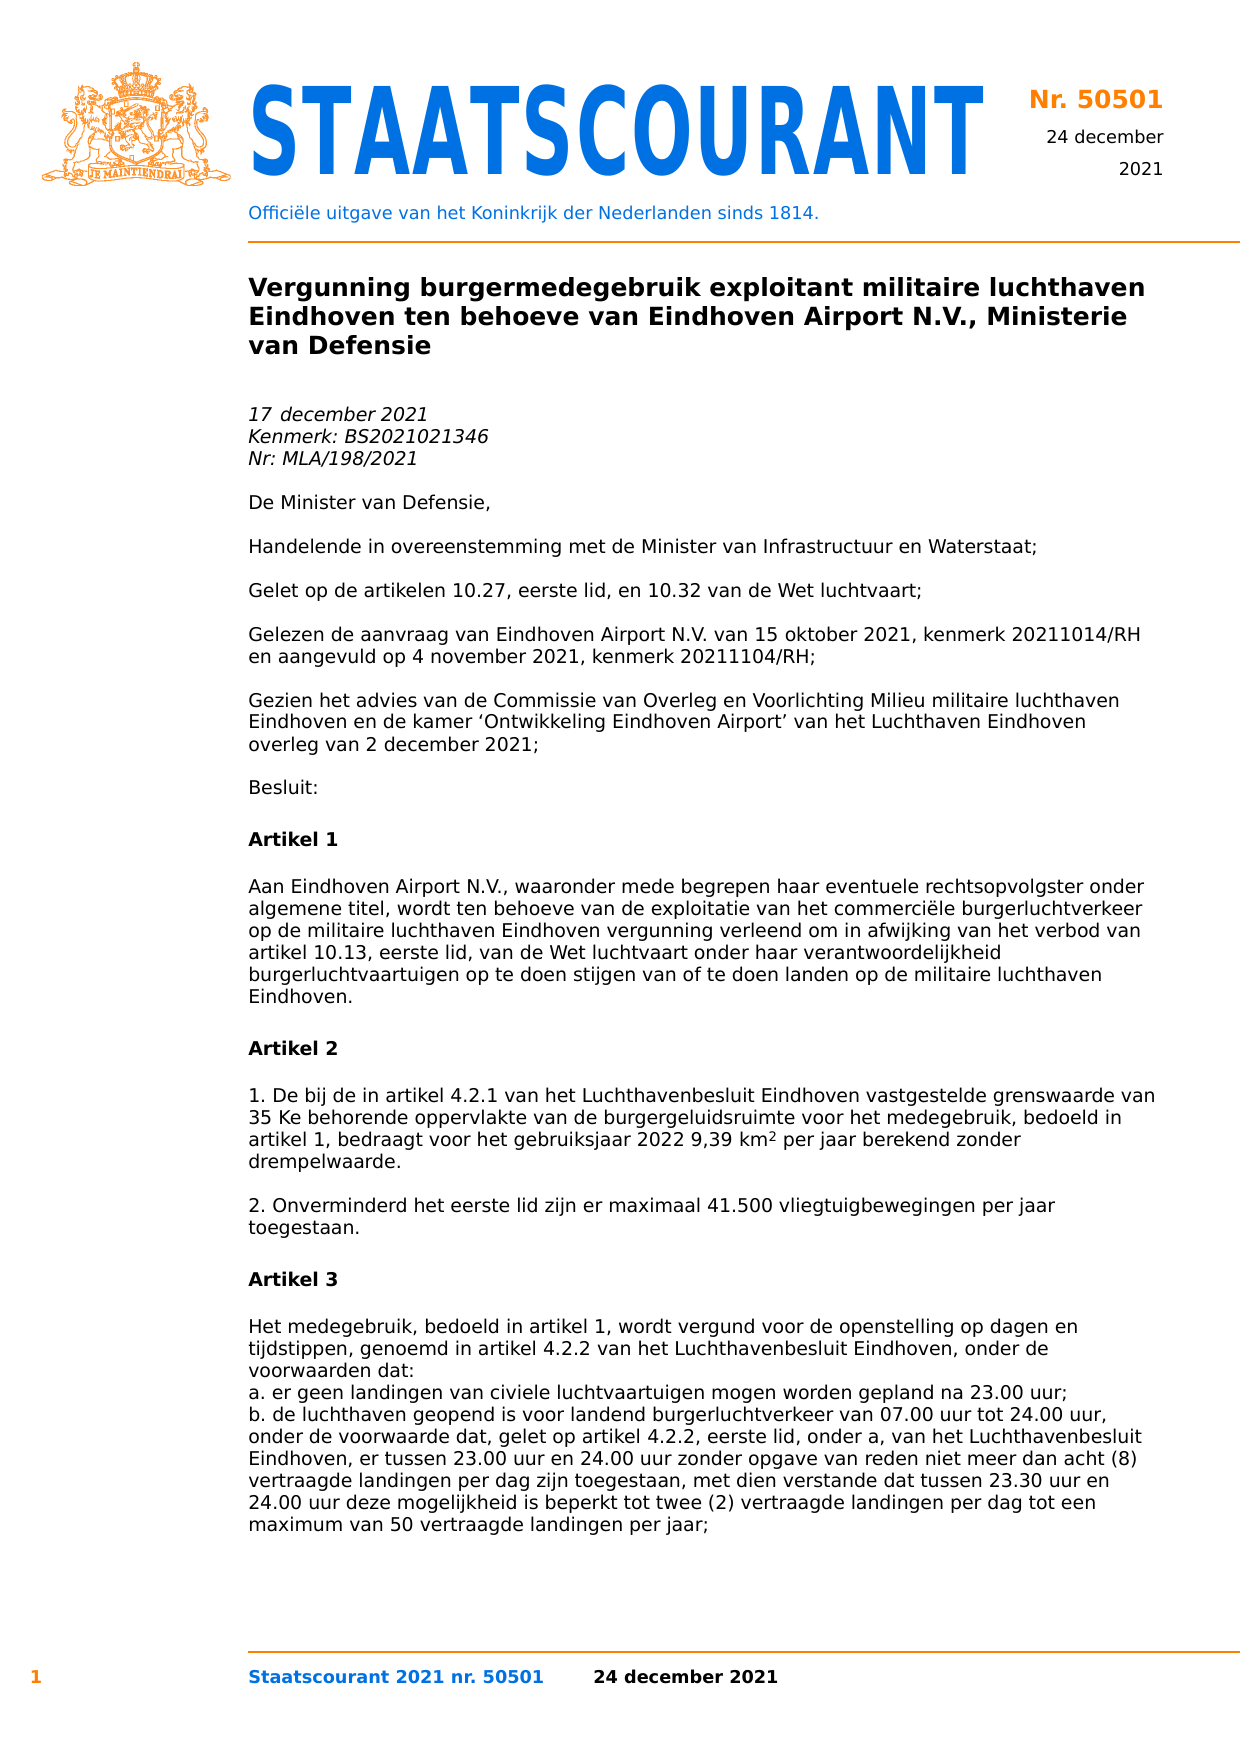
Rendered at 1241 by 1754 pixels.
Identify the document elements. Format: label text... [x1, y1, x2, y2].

table_header STAATSCOURANT [248, 62, 998, 203]
text b. de luchthaven geopend is voor landend burgerluchtverkeer van 07.00 uur tot 24.00 uur, onder de voorwaarde dat, gelet op artikel 4.2.2, eerste lid, onder a, van het Luchthavenbesluit Eindhoven, er tussen 23.00 uur en 24.00 uur zonder opgave van reden niet meer dan acht (8) vertraagde landingen per dag zijn toegestaan, met dien verstande dat tussen 23.30 uur en 24.00 uur deze mogelijkheid is beperkt tot twee (2) vertraagde landingen per dag tot een maximum van 50 vertraagde landingen per jaar; [248, 1404, 1163, 1536]
text Gelet op de artikelen 10.27, eerste lid, en 10.32 van de Wet luchtvaart; [248, 580, 1163, 602]
text a. er geen landingen van civiele luchtvaartuigen mogen worden gepland na 23.00 uur; [248, 1382, 1163, 1404]
table_header [25, 62, 248, 241]
subtitle Artikel 1 [248, 829, 1163, 851]
text 1. De bij de in artikel 4.2.1 van het Luchthavenbesluit Eindhoven vastgestelde grenswaarde van 35 Ke behorende oppervlakte van de burgergeluidsruimte voor het medegebruik, bedoeld in artikel 1, bedraagt voor het gebruiksjaar 2022 9,39 km2 per jaar berekend zonder drempelwaarde. [248, 1085, 1163, 1173]
subtitle Vergunning burgermedegebruik exploitant militaire luchthaven Eindhoven ten behoeve van Eindhoven Airport N.V., Ministerie van Defensie [248, 273, 1163, 361]
picture [41, 62, 231, 186]
text Aan Eindhoven Airport N.V., waaronder mede begrepen haar eventuele rechtsopvolgster onder algemene titel, wordt ten behoeve van de exploitatie van het commerciële burgerluchtverkeer op de militaire luchthaven Eindhoven vergunning verleend om in afwijking van het verbod van artikel 10.13, eerste lid, van de Wet luchtvaart onder haar verantwoordelijkheid burgerluchtvaartuigen op te doen stijgen van of te doen landen op de militaire luchthaven Eindhoven. [248, 876, 1163, 1008]
text Besluit: [248, 777, 1163, 799]
text Het medegebruik, bedoeld in artikel 1, wordt vergund voor de openstelling op dagen en tijdstippen, genoemd in artikel 4.2.2 van het Luchthavenbesluit Eindhoven, onder de voorwaarden dat: [248, 1316, 1163, 1382]
text 2. Onverminderd het eerste lid zijn er maximaal 41.500 vliegtuigbewegingen per jaar toegestaan. [248, 1195, 1163, 1239]
table_header Nr. 50501 [998, 62, 1240, 121]
text Gelezen de aanvraag van Eindhoven Airport N.V. van 15 oktober 2021, kenmerk 20211014/RH en aangevuld op 4 november 2021, kenmerk 20211104/RH; [248, 624, 1163, 668]
text Nr: MLA/198/2021 [248, 448, 1163, 470]
table_cell 2021 [998, 153, 1240, 203]
table_cell Officiële uitgave van het Koninkrijk der Nederlanden sinds 1814. [248, 203, 1240, 241]
text Kenmerk: BS2021021346 [248, 426, 1163, 448]
table_cell 24 december [998, 121, 1240, 153]
subtitle Artikel 3 [248, 1269, 1163, 1291]
subtitle Artikel 2 [248, 1038, 1163, 1060]
text De Minister van Defensie, [248, 492, 1163, 514]
text Gezien het advies van de Commissie van Overleg en Voorlichting Milieu militaire luchthaven Eindhoven en de kamer ‘Ontwikkeling Eindhoven Airport’ van het Luchthaven Eindhoven overleg van 2 december 2021; [248, 689, 1163, 755]
text 17 december 2021 [248, 404, 1163, 426]
text Handelende in overeenstemming met de Minister van Infrastructuur en Waterstaat; [248, 536, 1163, 558]
